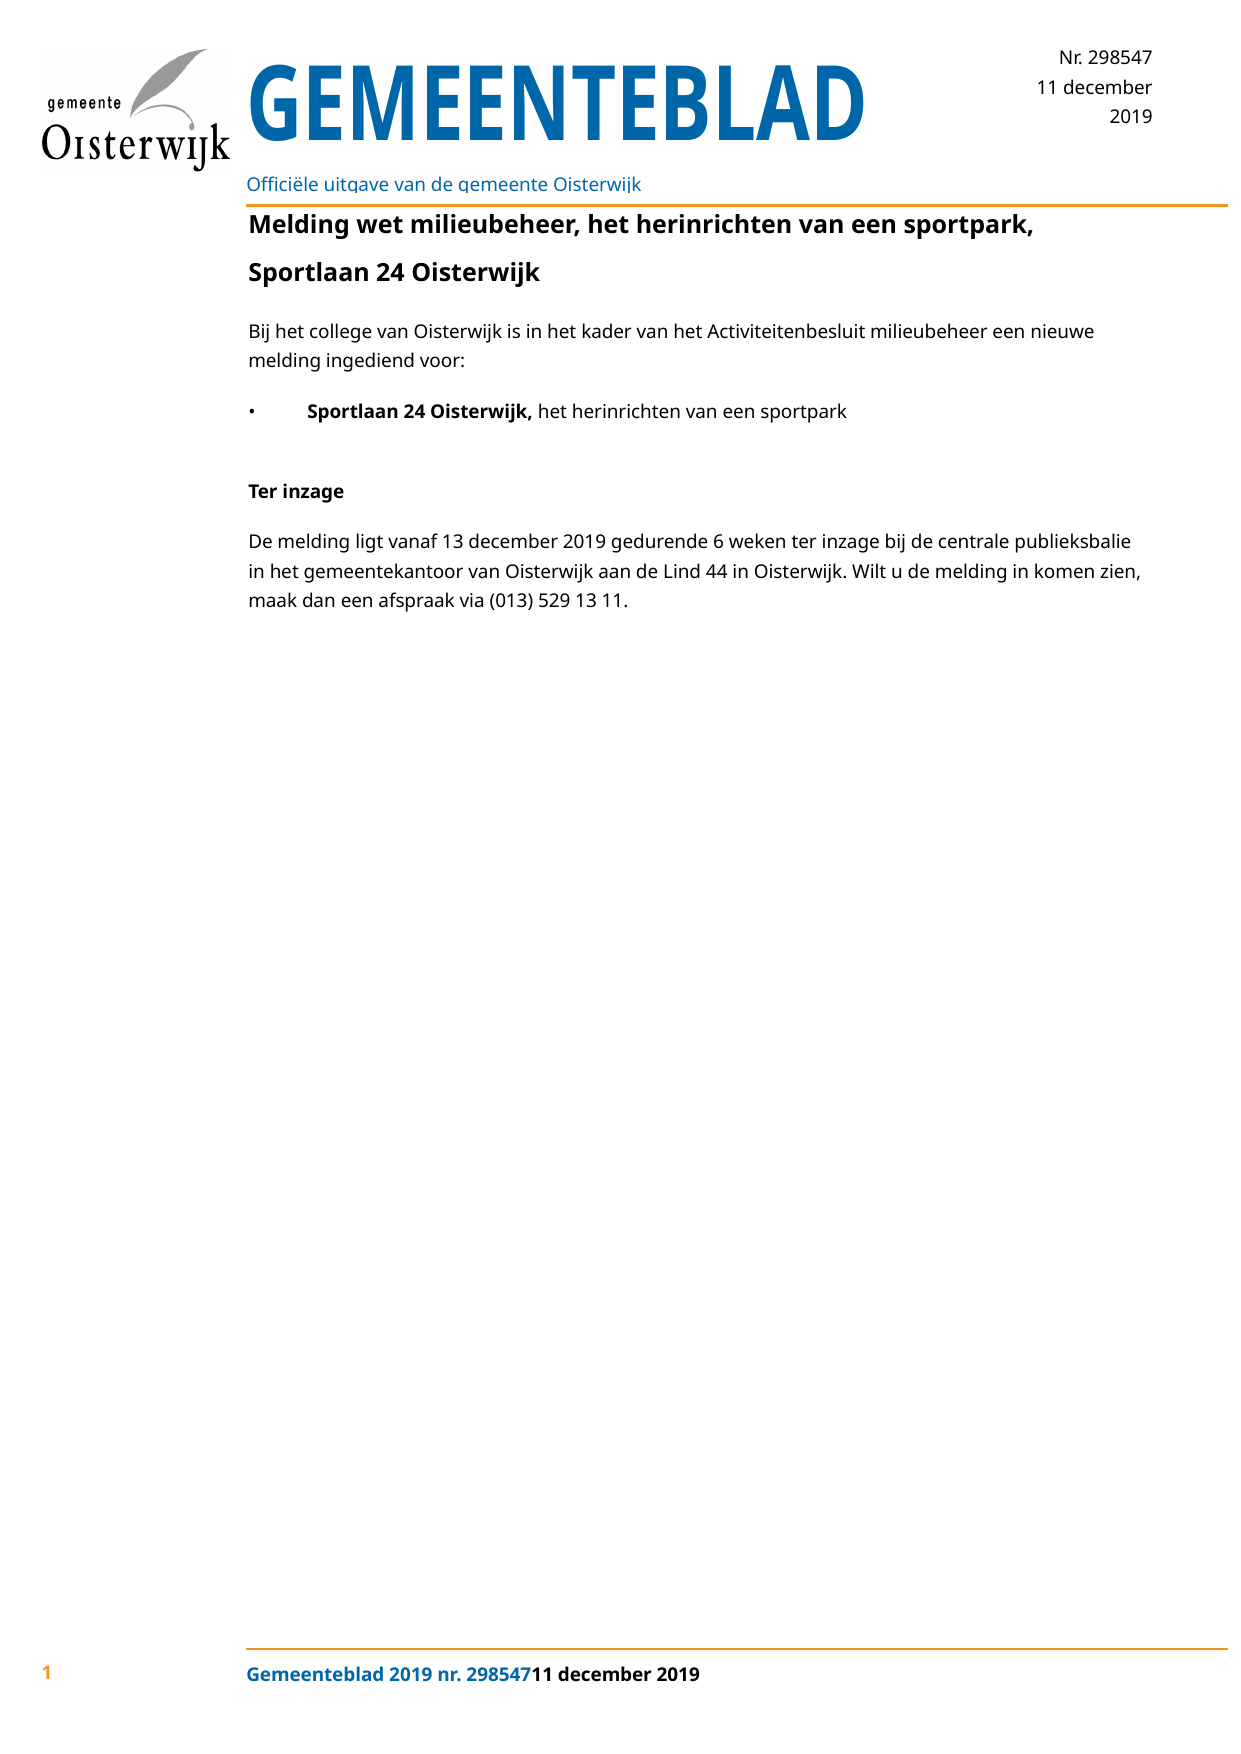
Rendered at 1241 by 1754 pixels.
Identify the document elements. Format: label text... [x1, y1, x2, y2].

text De melding ligt vanaf 13 december 2019 gedurende 6 weken ter inzage bij de centrale publieksbalie in het gemeentekantoor van Oisterwijk aan de Lind 44 in Oisterwijk. Wilt u de melding in komen zien, maak dan een afspraak via (013) 529 13 11. [248, 528, 1152, 613]
list Sportlaan 24 Oisterwijk, het herinrichten van een sportpark [248, 398, 1152, 424]
text Ter inzage [248, 478, 1152, 504]
text Bij het college van Oisterwijk is in het kader van het Activiteitenbesluit milieubeheer een nieuwe melding ingediend voor: [248, 318, 1152, 373]
picture [41, 47, 231, 172]
text Melding wet milieubeheer, het herinrichten van een sportpark, Sportlaan 24 Oisterwijk [248, 207, 1152, 288]
